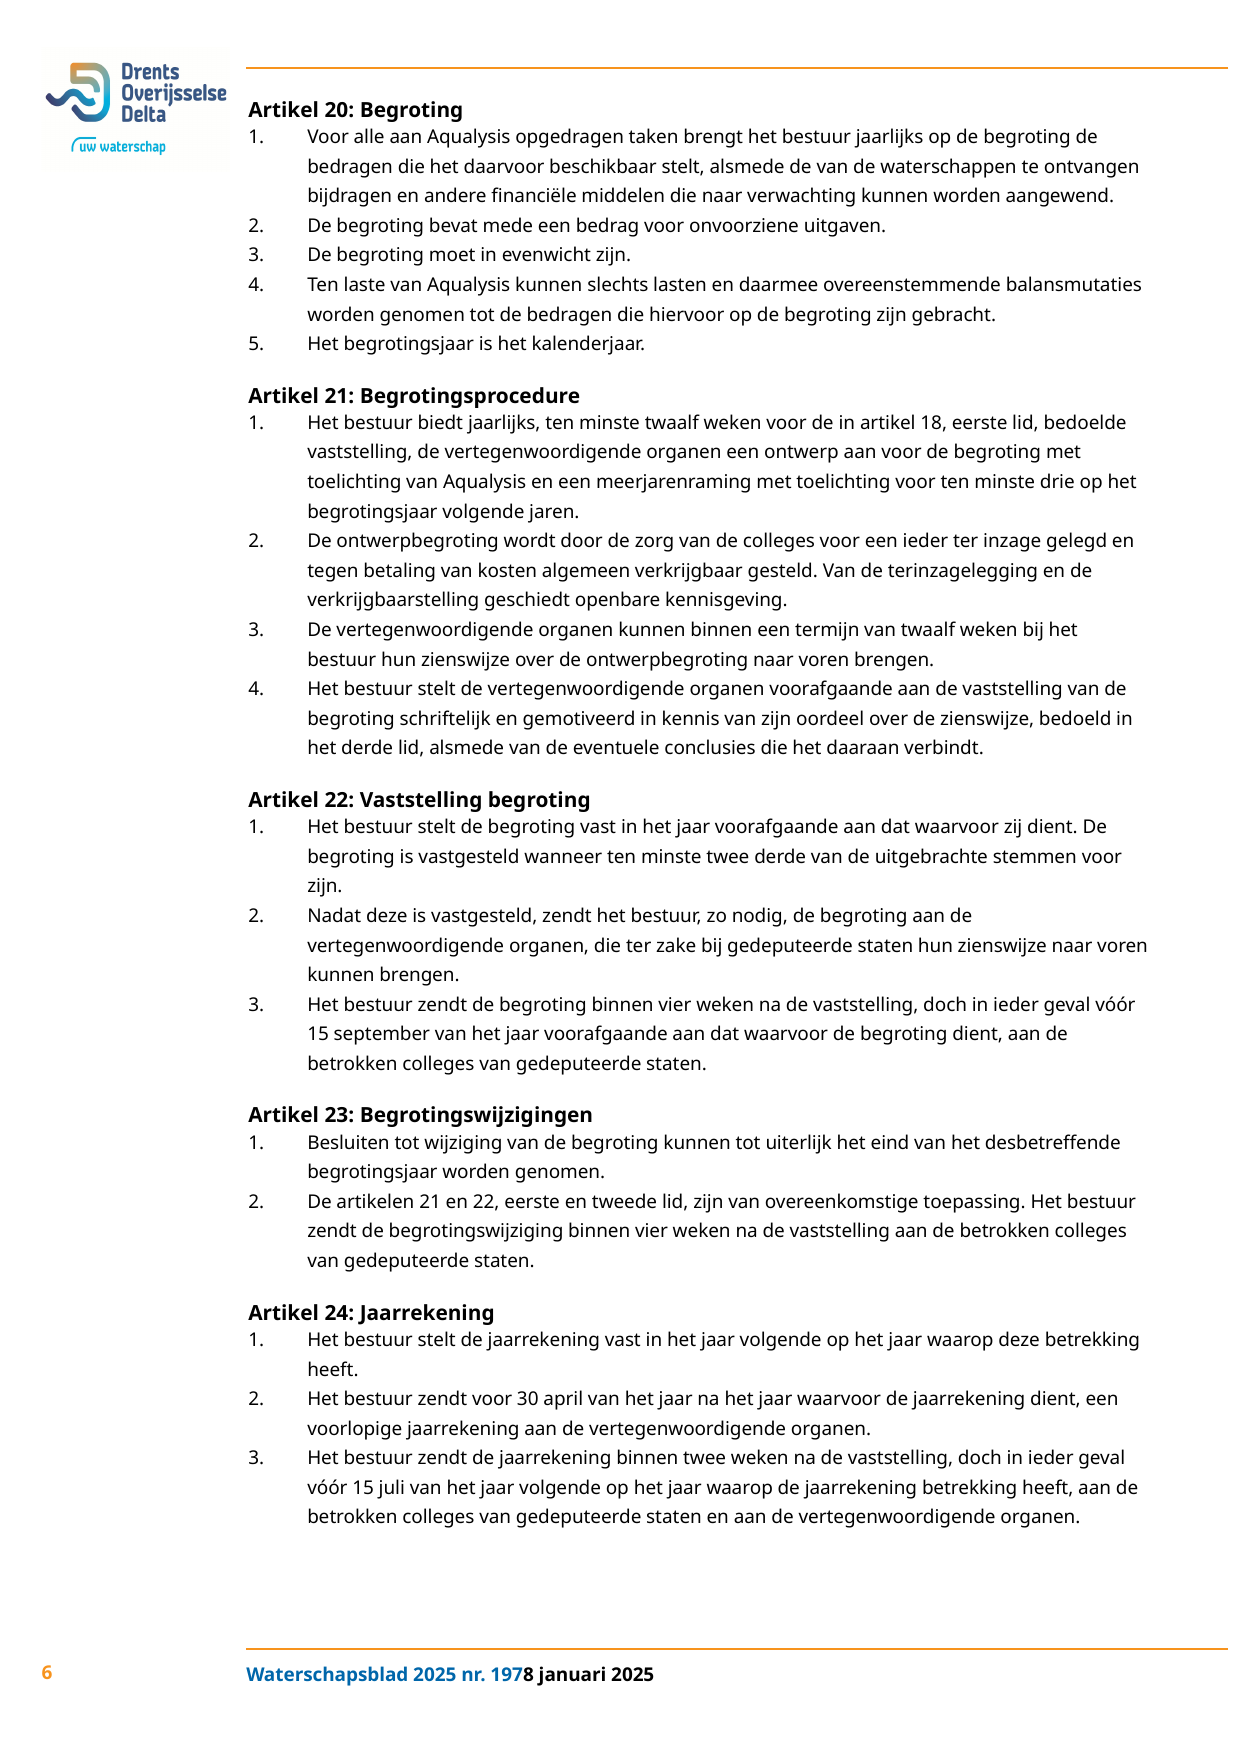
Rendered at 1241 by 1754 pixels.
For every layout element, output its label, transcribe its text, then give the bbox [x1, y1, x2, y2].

list Het bestuur zendt de jaarrekening binnen twee weken na de vaststelling, doch in ieder geval vóór 15 juli van het jaar volgende op het jaar waarop de jaarrekening betrekking heeft, aan de betrokken colleges van gedeputeerde staten en aan de vertegenwoordigende organen. [248, 1444, 1152, 1529]
list Nadat deze is vastgesteld, zendt het bestuur, zo nodig, de begroting aan de vertegenwoordigende organen, die ter zake bij gedeputeerde staten hun zienswijze naar voren kunnen brengen. [248, 902, 1152, 987]
list De ontwerpbegroting wordt door de zorg van de colleges voor een ieder ter inzage gelegd en tegen betaling van kosten algemeen verkrijgbaar gesteld. Van de terinzagelegging en de verkrijgbaarstelling geschiedt openbare kennisgeving. [248, 527, 1152, 612]
text Artikel 23: Begrotingswijzigingen [248, 1101, 1152, 1129]
list Het bestuur zendt de begroting binnen vier weken na de vaststelling, doch in ieder geval vóór 15 september van het jaar voorafgaande aan dat waarvoor de begroting dient, aan de betrokken colleges van gedeputeerde staten. [248, 991, 1152, 1076]
list Het bestuur stelt de vertegenwoordigende organen voorafgaande aan de vaststelling van de begroting schriftelijk en gemotiveerd in kennis van zijn oordeel over de zienswijze, bedoeld in het derde lid, alsmede van de eventuele conclusies die het daaraan verbindt. [248, 675, 1152, 760]
list De begroting bevat mede een bedrag voor onvoorziene uitgaven. [248, 212, 1152, 238]
list Ten laste van Aqualysis kunnen slechts lasten en daarmee overeenstemmende balansmutaties worden genomen tot de bedragen die hiervoor op de begroting zijn gebracht. [248, 271, 1152, 326]
list Het bestuur biedt jaarlijks, ten minste twaalf weken voor de in artikel 18, eerste lid, bedoelde vaststelling, de vertegenwoordigende organen een ontwerp aan voor de begroting met toelichting van Aqualysis en een meerjarenraming met toelichting voor ten minste drie op het begrotingsjaar volgende jaren. [248, 409, 1152, 524]
text Artikel 22: Vaststelling begroting [248, 785, 1152, 813]
list De begroting moet in evenwicht zijn. [248, 242, 1152, 267]
list De vertegenwoordigende organen kunnen binnen een termijn van twaalf weken bij het bestuur hun zienswijze over de ontwerpbegroting naar voren brengen. [248, 616, 1152, 672]
list Het bestuur stelt de begroting vast in het jaar voorafgaande aan dat waarvoor zij dient. De begroting is vastgesteld wanneer ten minste twee derde van de uitgebrachte stemmen voor zijn. [248, 813, 1152, 898]
list Het begrotingsjaar is het kalenderjaar. [248, 330, 1152, 356]
text Artikel 24: Jaarrekening [248, 1298, 1152, 1326]
list Het bestuur stelt de jaarrekening vast in het jaar volgende op het jaar waarop deze betrekking heeft. [248, 1326, 1152, 1381]
text Artikel 20: Begroting [248, 95, 1152, 123]
list Besluiten tot wijziging van de begroting kunnen tot uiterlijk het eind van het desbetreffende begrotingsjaar worden genomen. [248, 1129, 1152, 1184]
picture [41, 47, 231, 172]
text Artikel 21: Begrotingsprocedure [248, 381, 1152, 409]
list Het bestuur zendt voor 30 april van het jaar na het jaar waarvoor de jaarrekening dient, een voorlopige jaarrekening aan de vertegenwoordigende organen. [248, 1385, 1152, 1441]
list Voor alle aan Aqualysis opgedragen taken brengt het bestuur jaarlijks op de begroting de bedragen die het daarvoor beschikbaar stelt, alsmede de van de waterschappen te ontvangen bijdragen en andere financiële middelen die naar verwachting kunnen worden aangewend. [248, 123, 1152, 208]
list De artikelen 21 en 22, eerste en tweede lid, zijn van overeenkomstige toepassing. Het bestuur zendt de begrotingswijziging binnen vier weken na de vaststelling aan de betrokken colleges van gedeputeerde staten. [248, 1188, 1152, 1273]
